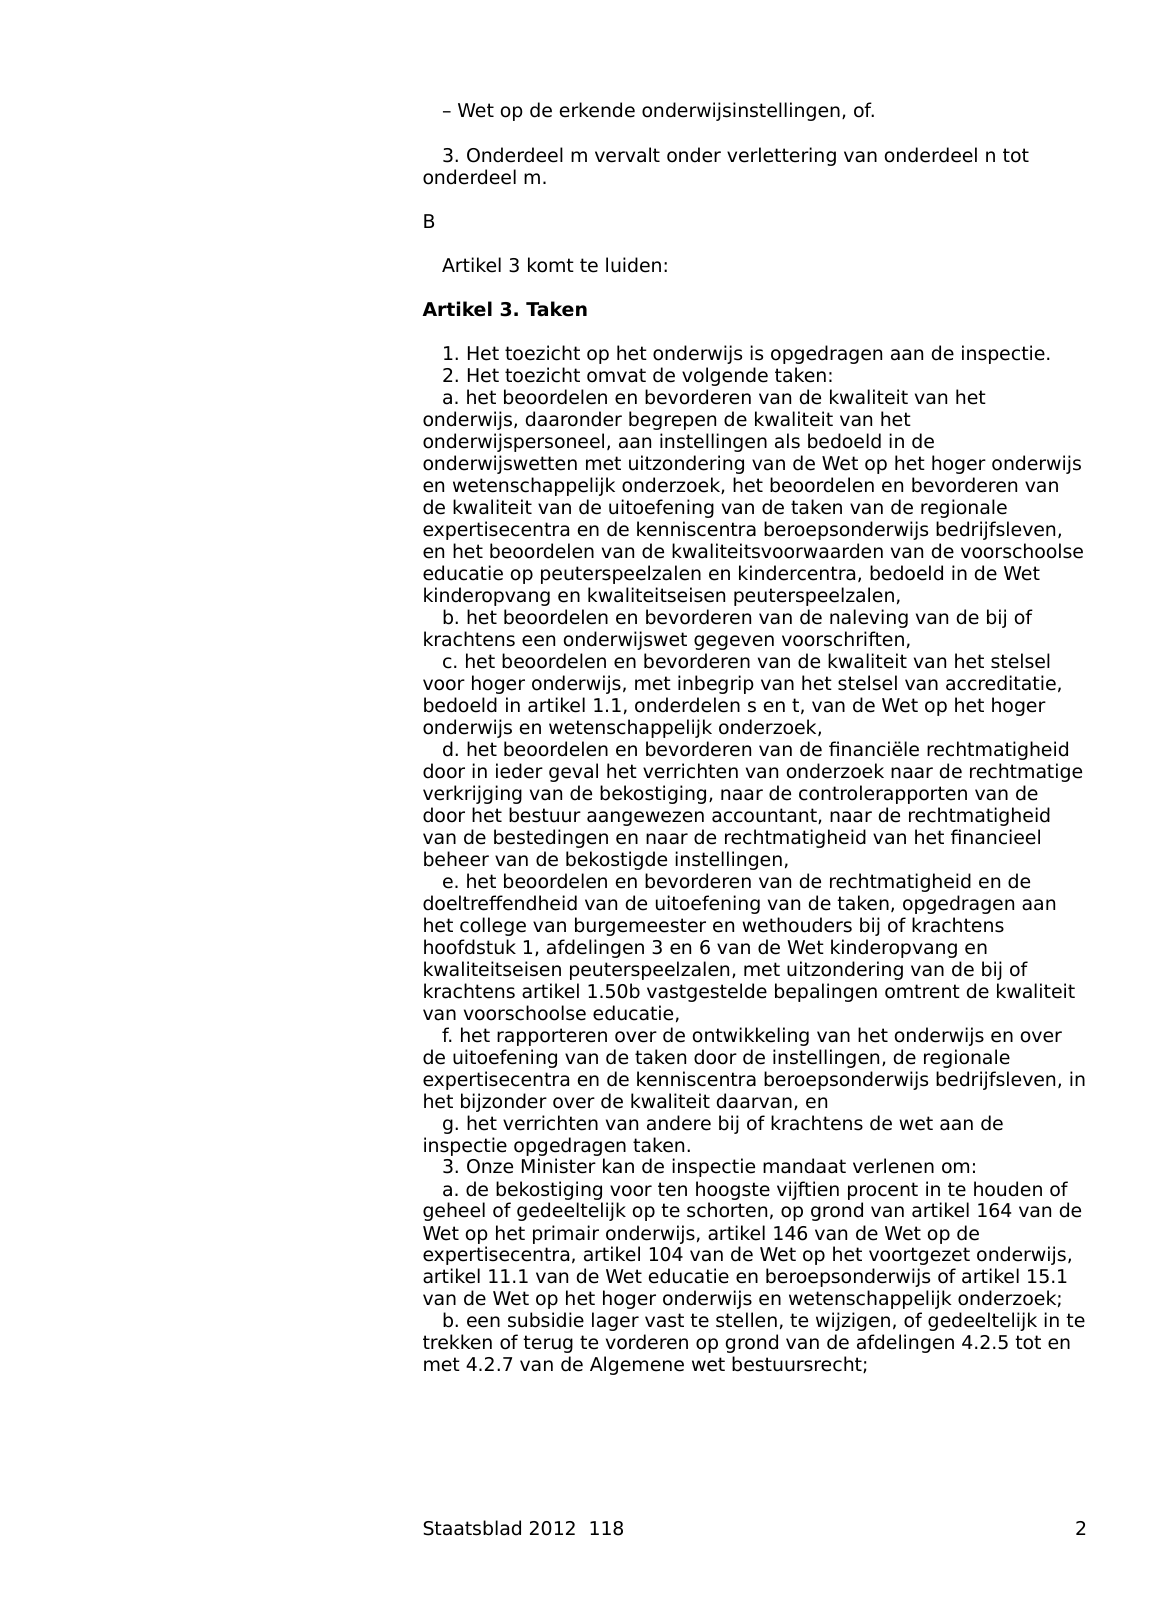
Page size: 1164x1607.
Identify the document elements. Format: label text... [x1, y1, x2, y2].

text 2. Het toezicht omvat de volgende taken: [422, 365, 1087, 387]
text 3. Onze Minister kan de inspectie mandaat verlenen om: [422, 1156, 1087, 1178]
text f. het rapporteren over de ontwikkeling van het onderwijs en over de uitoefening van de taken door de instellingen, de regionale expertisecentra en de kenniscentra beroepsonderwijs bedrijfsleven, in het bijzonder over de kwaliteit daarvan, en [422, 1024, 1087, 1112]
text a. de bekostiging voor ten hoogste vijftien procent in te houden of geheel of gedeeltelijk op te schorten, op grond van artikel 164 van de Wet op het primair onderwijs, artikel 146 van de Wet op de expertisecentra, artikel 104 van de Wet op het voortgezet onderwijs, artikel 11.1 van de Wet educatie en beroepsonderwijs of artikel 15.1 van de Wet op het hoger onderwijs en wetenschappelijk onderzoek; [422, 1178, 1087, 1310]
text g. het verrichten van andere bij of krachtens de wet aan de inspectie opgedragen taken. [422, 1112, 1087, 1156]
text c. het beoordelen en bevorderen van de kwaliteit van het stelsel voor hoger onderwijs, met inbegrip van het stelsel van accreditatie, bedoeld in artikel 1.1, onderdelen s en t, van de Wet op het hoger onderwijs en wetenschappelijk onderzoek, [422, 651, 1087, 739]
text B [422, 211, 1087, 233]
subtitle Artikel 3. Taken [422, 299, 1087, 321]
text e. het beoordelen en bevorderen van de rechtmatigheid en de doeltreffendheid van de uitoefening van de taken, opgedragen aan het college van burgemeester en wethouders bij of krachtens hoofdstuk 1, afdelingen 3 en 6 van de Wet kinderopvang en kwaliteitseisen peuterspeelzalen, met uitzondering van de bij of krachtens artikel 1.50b vastgestelde bepalingen omtrent de kwaliteit van voorschoolse educatie, [422, 871, 1087, 1024]
text b. een subsidie lager vast te stellen, te wijzigen, of gedeeltelijk in te trekken of terug te vorderen op grond van de afdelingen 4.2.5 tot en met 4.2.7 van de Algemene wet bestuursrecht; [422, 1310, 1087, 1376]
text 3. Onderdeel m vervalt onder verlettering van onderdeel n tot onderdeel m. [422, 144, 1087, 188]
text Artikel 3 komt te luiden: [422, 255, 1087, 277]
text 1. Het toezicht op het onderwijs is opgedragen aan de inspectie. [422, 343, 1087, 365]
text b. het beoordelen en bevorderen van de naleving van de bij of krachtens een onderwijswet gegeven voorschriften, [422, 607, 1087, 651]
text – Wet op de erkende onderwijsinstellingen, of. [422, 100, 1087, 122]
text d. het beoordelen en bevorderen van de financiële rechtmatigheid door in ieder geval het verrichten van onderzoek naar de rechtmatige verkrijging van de bekostiging, naar de controlerapporten van de door het bestuur aangewezen accountant, naar de rechtmatigheid van de bestedingen en naar de rechtmatigheid van het financieel beheer van de bekostigde instellingen, [422, 739, 1087, 871]
text a. het beoordelen en bevorderen van de kwaliteit van het onderwijs, daaronder begrepen de kwaliteit van het onderwijspersoneel, aan instellingen als bedoeld in de onderwijswetten met uitzondering van de Wet op het hoger onderwijs en wetenschappelijk onderzoek, het beoordelen en bevorderen van de kwaliteit van de uitoefening van de taken van de regionale expertisecentra en de kenniscentra beroepsonderwijs bedrijfsleven, en het beoordelen van de kwaliteitsvoorwaarden van de voorschoolse educatie op peuterspeelzalen en kindercentra, bedoeld in de Wet kinderopvang en kwaliteitseisen peuterspeelzalen, [422, 387, 1087, 607]
